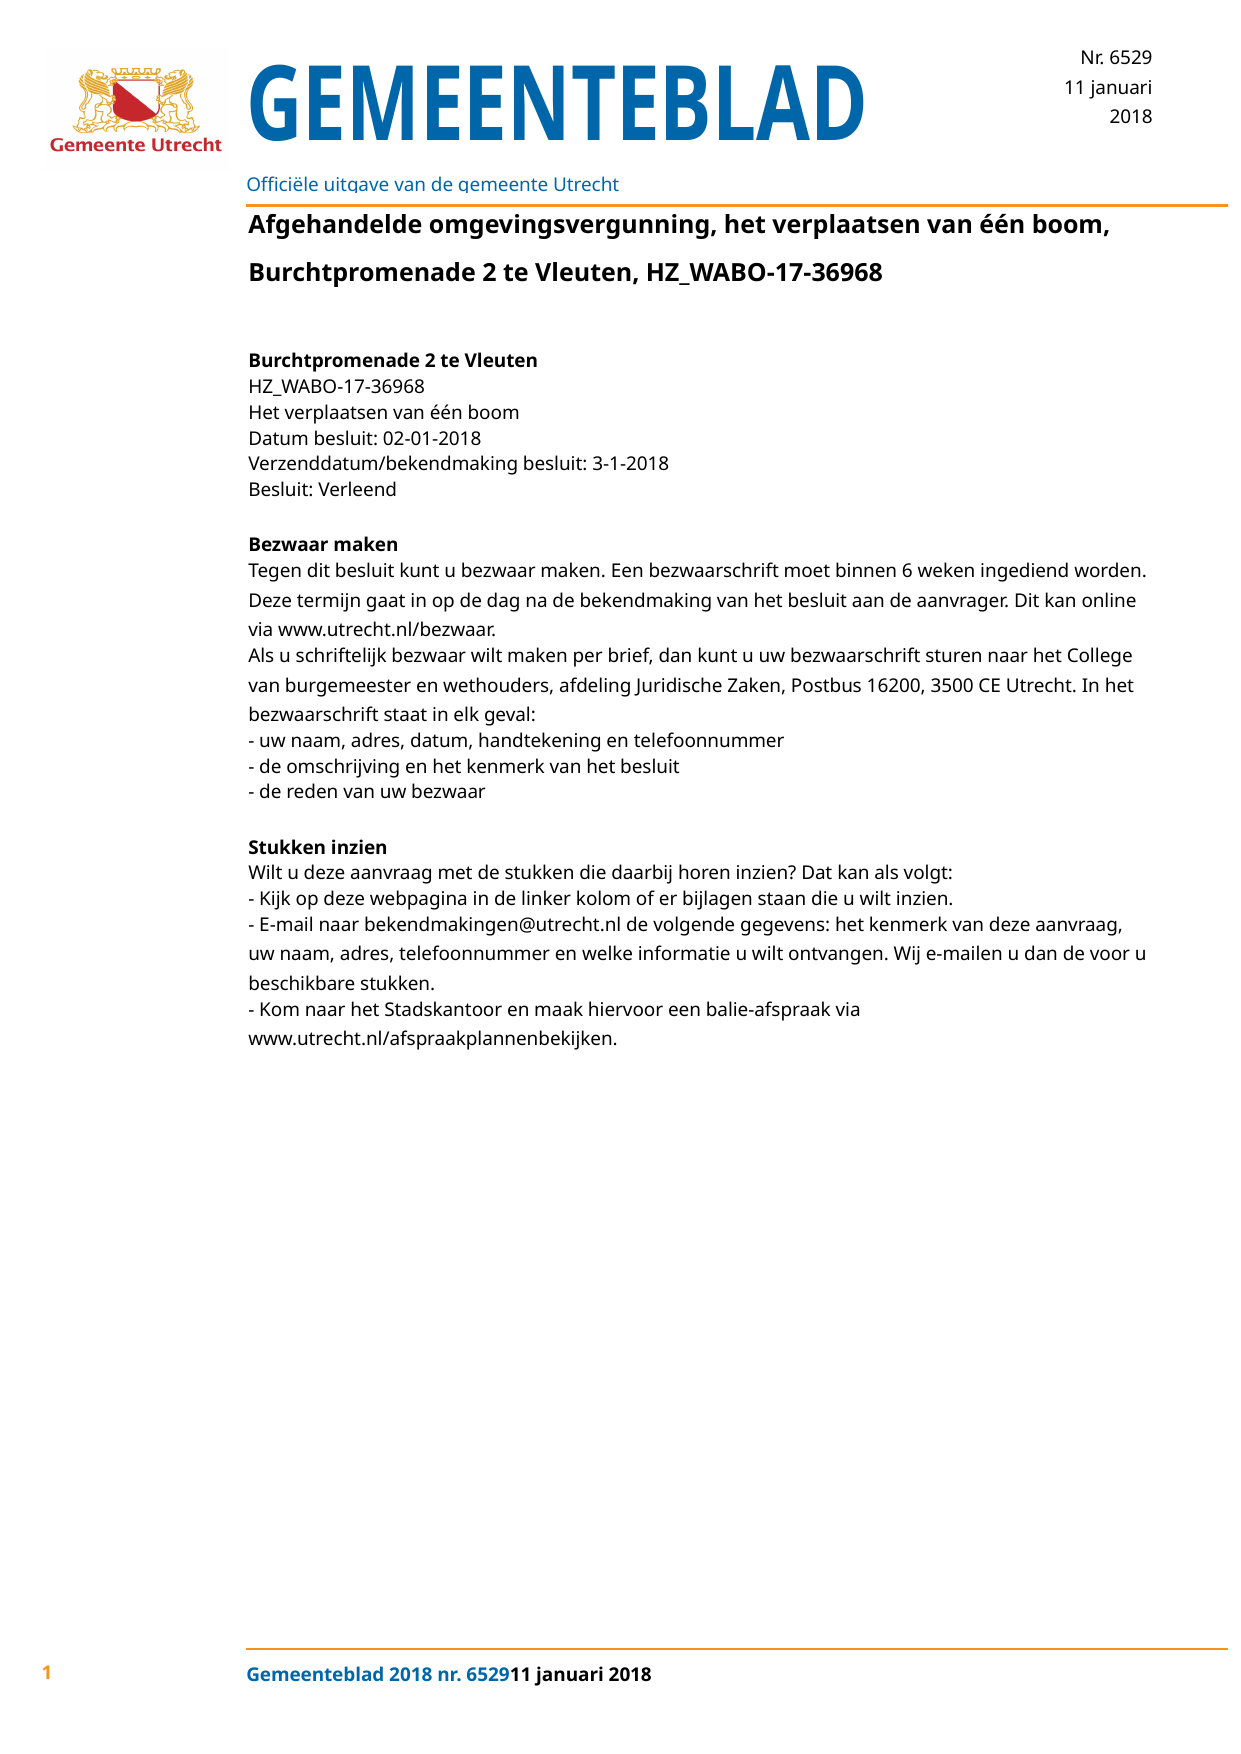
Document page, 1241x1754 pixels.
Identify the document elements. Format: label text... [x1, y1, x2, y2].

table_cell Stukken inzien [248, 834, 1152, 859]
table_cell - E-mail naar bekendmakingen@utrecht.nl de volgende gegevens: het kenmerk van deze aanvraag, uw naam, adres, telefoonnummer en welke informatie u wilt ontvangen. Wij e-mailen u dan de voor u beschikbare stukken. [248, 911, 1152, 996]
text Afgehandelde omgevingsvergunning, het verplaatsen van één boom, Burchtpromenade 2 te Vleuten, HZ_WABO-17-36968 [248, 207, 1152, 288]
table_cell Wilt u deze aanvraag met de stukken die daarbij horen inzien? Dat kan als volgt: [248, 860, 1152, 885]
table_cell Verzenddatum/bekendmaking besluit: 3-1-2018 [248, 451, 1152, 476]
table_header Burchtpromenade 2 te Vleuten [248, 348, 1152, 373]
table_cell Het verplaatsen van één boom [248, 399, 1152, 425]
table_cell - de reden van uw bezwaar [248, 779, 1152, 834]
table_cell HZ_WABO-17-36968 [248, 373, 1152, 399]
table_cell - Kom naar het Stadskantoor en maak hiervoor een balie-afspraak via www.utrecht.nl/afspraakplannenbekijken. [248, 996, 1152, 1051]
picture [41, 47, 231, 172]
table_cell - uw naam, adres, datum, handtekening en telefoonnummer [248, 727, 1152, 753]
table_cell Tegen dit besluit kunt u bezwaar maken. Een bezwaarschrift moet binnen 6 weken ingediend worden. Deze termijn gaat in op de dag na de bekendmaking van het besluit aan de aanvrager. Dit kan online via www.utrecht.nl/bezwaar. [248, 557, 1152, 642]
table_cell Bezwaar maken [248, 532, 1152, 557]
table_cell Datum besluit: 02-01-2018 [248, 425, 1152, 451]
table_cell - de omschrijving en het kenmerk van het besluit [248, 753, 1152, 778]
table_cell Als u schriftelijk bezwaar wilt maken per brief, dan kunt u uw bezwaarschrift sturen naar het College van burgemeester en wethouders, afdeling Juridische Zaken, Postbus 16200, 3500 CE Utrecht. In het bezwaarschrift staat in elk geval: [248, 642, 1152, 727]
table_cell Besluit: Verleend [248, 476, 1152, 532]
table_cell - Kijk op deze webpagina in de linker kolom of er bijlagen staan die u wilt inzien. [248, 885, 1152, 911]
